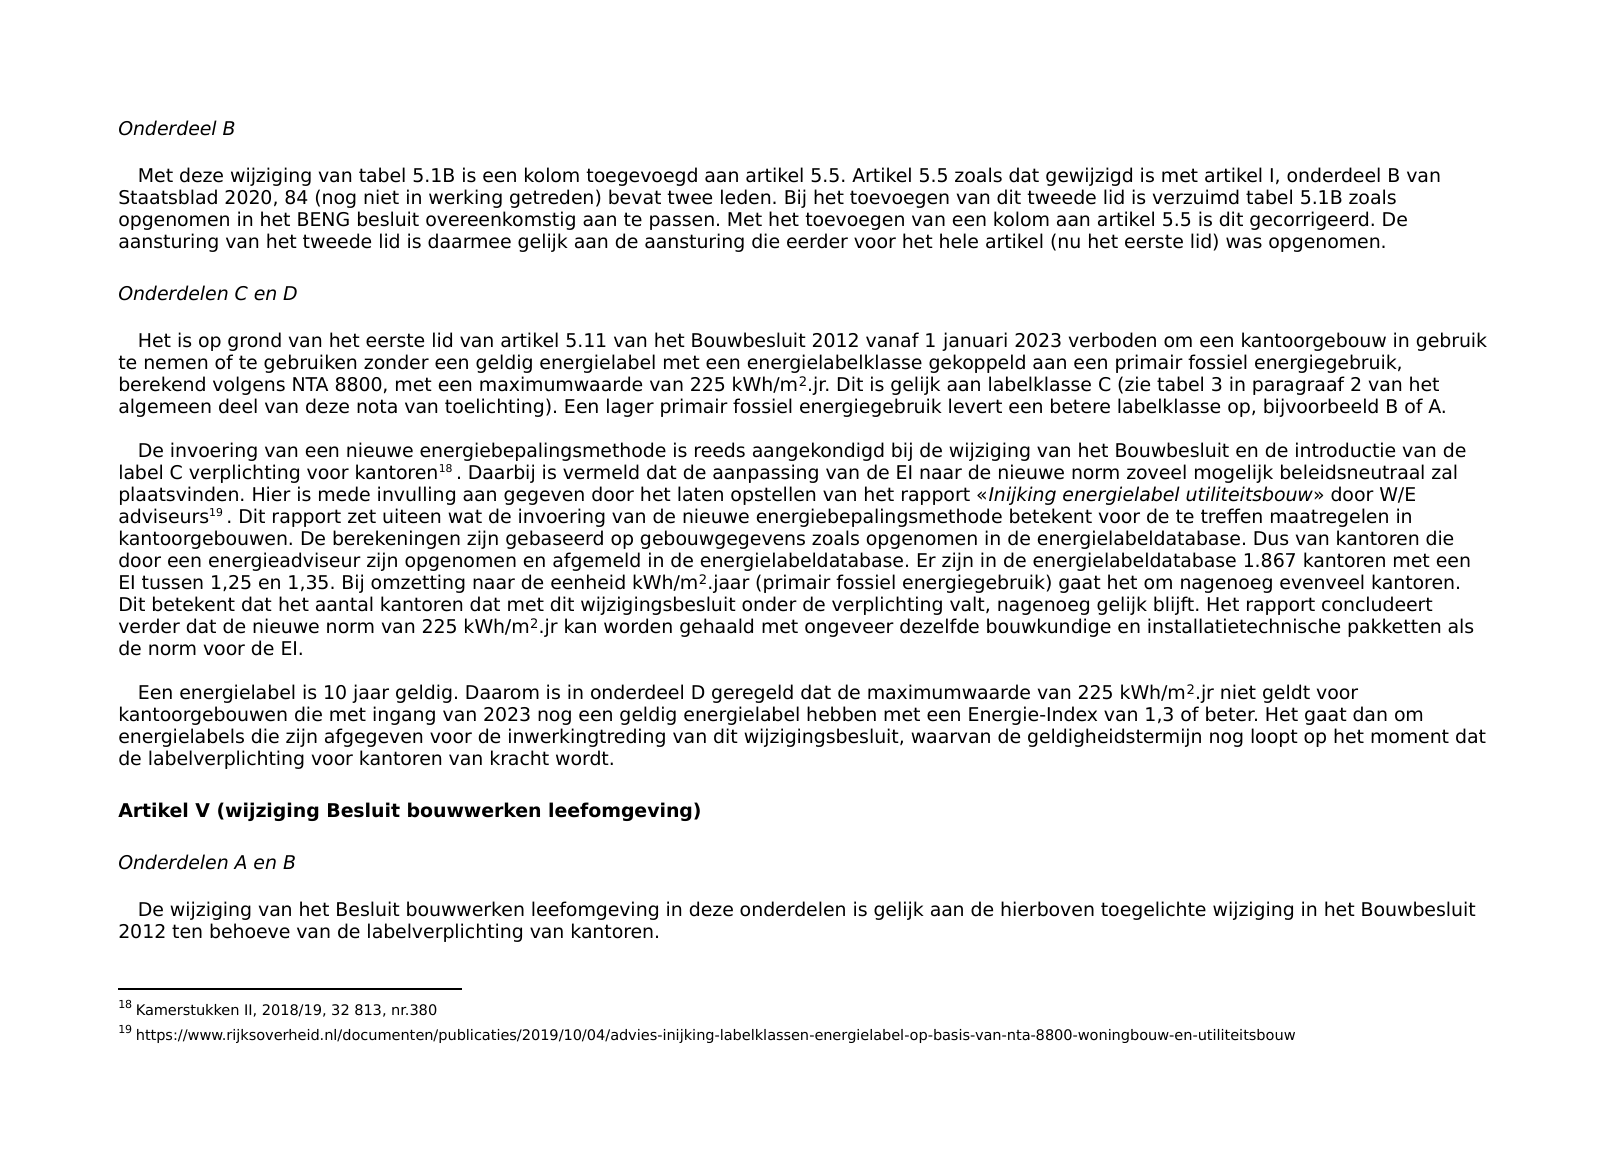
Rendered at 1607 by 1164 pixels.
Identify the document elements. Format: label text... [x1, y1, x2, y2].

text De invoering van een nieuwe energiebepalingsmethode is reeds aangekondigd bij de wijziging van het Bouwbesluit en de introductie van de label C verplichting voor kantoren. Daarbij is vermeld dat de aanpassing van de EI naar de nieuwe norm zoveel mogelijk beleidsneutraal zal plaatsvinden. Hier is mede invulling aan gegeven door het laten opstellen van het rapport «Inijking energielabel utiliteitsbouw» door W/E adviseurs. Dit rapport zet uiteen wat de invoering van de nieuwe energiebepalingsmethode betekent voor de te treffen maatregelen in kantoorgebouwen. De berekeningen zijn gebaseerd op gebouwgegevens zoals opgenomen in de energielabeldatabase. Dus van kantoren die door een energieadviseur zijn opgenomen en afgemeld in de energielabeldatabase. Er zijn in de energielabeldatabase 1.867 kantoren met een EI tussen 1,25 en 1,35. Bij omzetting naar de eenheid kWh/m2.jaar (primair fossiel energiegebruik) gaat het om nagenoeg evenveel kantoren. Dit betekent dat het aantal kantoren dat met dit wijzigingsbesluit onder de verplichting valt, nagenoeg gelijk blijft. Het rapport concludeert verder dat de nieuwe norm van 225 kWh/m2.jr kan worden gehaald met ongeveer dezelfde bouwkundige en installatietechnische pakketten als de norm voor de EI. [118, 440, 1488, 660]
subtitle Onderdelen A en B [118, 852, 1488, 874]
text Kamerstukken II, 2018/19, 32 813, nr.380 [118, 998, 1488, 1020]
text Het is op grond van het eerste lid van artikel 5.11 van het Bouwbesluit 2012 vanaf 1 januari 2023 verboden om een kantoorgebouw in gebruik te nemen of te gebruiken zonder een geldig energielabel met een energielabelklasse gekoppeld aan een primair fossiel energiegebruik, berekend volgens NTA 8800, met een maximumwaarde van 225 kWh/m2.jr. Dit is gelijk aan labelklasse C (zie tabel 3 in paragraaf 2 van het algemeen deel van deze nota van toelichting). Een lager primair fossiel energiegebruik levert een betere labelklasse op, bijvoorbeeld B of A. [118, 330, 1488, 418]
subtitle Artikel V (wijziging Besluit bouwwerken leefomgeving) [118, 800, 1488, 822]
subtitle Onderdeel B [118, 118, 1488, 140]
text De wijziging van het Besluit bouwwerken leefomgeving in deze onderdelen is gelijk aan de hierboven toegelichte wijziging in het Bouwbesluit 2012 ten behoeve van de labelverplichting van kantoren. [118, 899, 1488, 943]
text https://www.rijksoverheid.nl/documenten/publicaties/2019/10/04/advies-inijking-labelklassen-energielabel-op-basis-van-nta-8800-woningbouw-en-utiliteitsbouw [118, 1023, 1488, 1045]
subtitle Onderdelen C en D [118, 283, 1488, 305]
text Een energielabel is 10 jaar geldig. Daarom is in onderdeel D geregeld dat de maximumwaarde van 225 kWh/m2.jr niet geldt voor kantoorgebouwen die met ingang van 2023 nog een geldig energielabel hebben met een Energie-Index van 1,3 of beter. Het gaat dan om energielabels die zijn afgegeven voor de inwerkingtreding van dit wijzigingsbesluit, waarvan de geldigheidstermijn nog loopt op het moment dat de labelverplichting voor kantoren van kracht wordt. [118, 682, 1488, 770]
text Met deze wijziging van tabel 5.1B is een kolom toegevoegd aan artikel 5.5. Artikel 5.5 zoals dat gewijzigd is met artikel I, onderdeel B van Staatsblad 2020, 84 (nog niet in werking getreden) bevat twee leden. Bij het toevoegen van dit tweede lid is verzuimd tabel 5.1B zoals opgenomen in het BENG besluit overeenkomstig aan te passen. Met het toevoegen van een kolom aan artikel 5.5 is dit gecorrigeerd. De aansturing van het tweede lid is daarmee gelijk aan de aansturing die eerder voor het hele artikel (nu het eerste lid) was opgenomen. [118, 165, 1488, 253]
